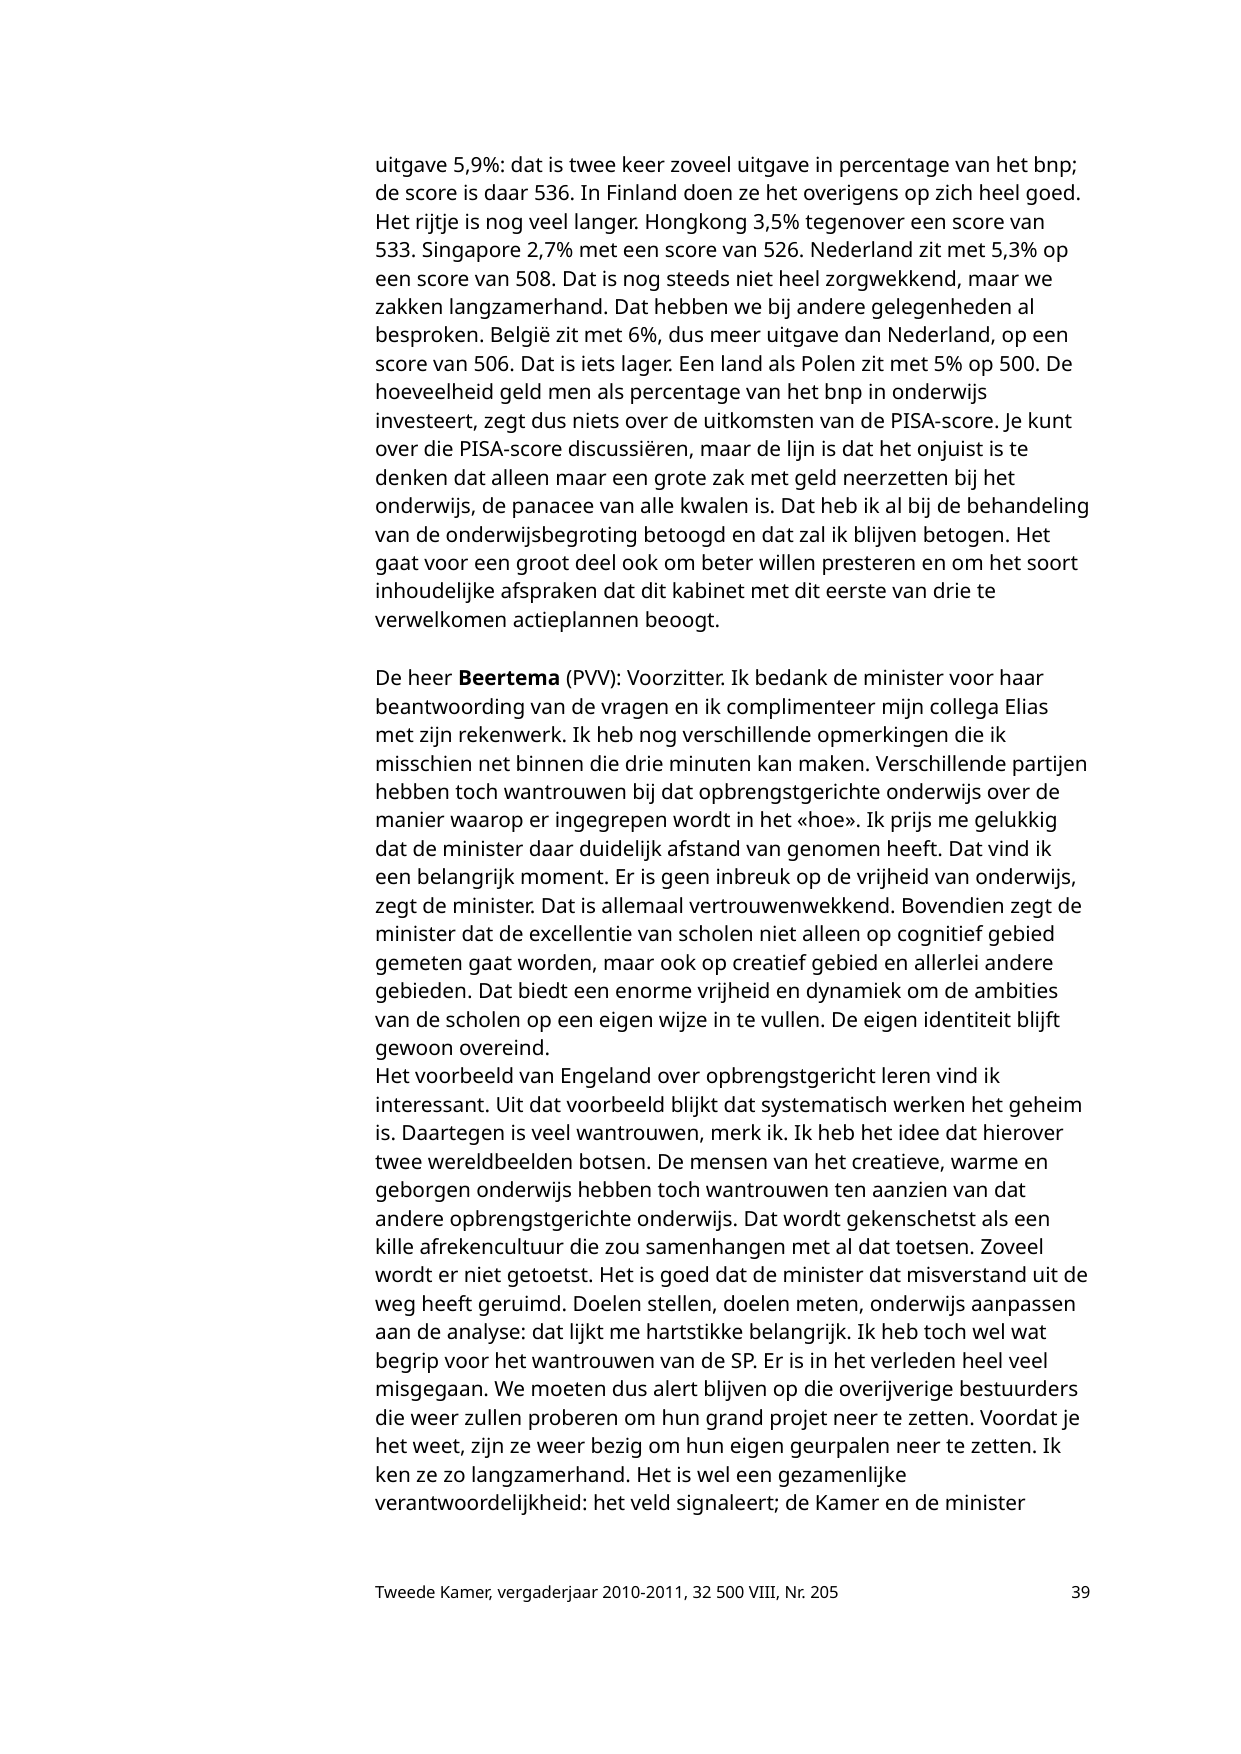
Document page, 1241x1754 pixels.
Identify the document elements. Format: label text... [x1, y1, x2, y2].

text De heer Beertema (PVV): Voorzitter. Ik bedank de minister voor haar beantwoording van de vragen en ik complimenteer mijn collega Elias met zijn rekenwerk. Ik heb nog verschillende opmerkingen die ik misschien net binnen die drie minuten kan maken. Verschillende partijen hebben toch wantrouwen bij dat opbrengstgerichte onderwijs over de manier waarop er ingegrepen wordt in het «hoe». Ik prijs me gelukkig dat de minister daar duidelijk afstand van genomen heeft. Dat vind ik een belangrijk moment. Er is geen inbreuk op de vrijheid van onderwijs, zegt de minister. Dat is allemaal vertrouwenwekkend. Bovendien zegt de minister dat de excellentie van scholen niet alleen op cognitief gebied gemeten gaat worden, maar ook op creatief gebied en allerlei andere gebieden. Dat biedt een enorme vrijheid en dynamiek om de ambities van de scholen op een eigen wijze in te vullen. De eigen identiteit blijft gewoon overeind. [375, 663, 1090, 1062]
text uitgave 5,9%: dat is twee keer zoveel uitgave in percentage van het bnp; de score is daar 536. In Finland doen ze het overigens op zich heel goed. Het rijtje is nog veel langer. Hongkong 3,5% tegenover een score van 533. Singapore 2,7% met een score van 526. Nederland zit met 5,3% op een score van 508. Dat is nog steeds niet heel zorgwekkend, maar we zakken langzamerhand. Dat hebben we bij andere gelegenheden al besproken. België zit met 6%, dus meer uitgave dan Nederland, op een score van 506. Dat is iets lager. Een land als Polen zit met 5% op 500. De hoeveelheid geld men als percentage van het bnp in onderwijs investeert, zegt dus niets over de uitkomsten van de PISA-score. Je kunt over die PISA-score discussiëren, maar de lijn is dat het onjuist is te denken dat alleen maar een grote zak met geld neerzetten bij het onderwijs, de panacee van alle kwalen is. Dat heb ik al bij de behandeling van de onderwijsbegroting betoogd en dat zal ik blijven betogen. Het gaat voor een groot deel ook om beter willen presteren en om het soort inhoudelijke afspraken dat dit kabinet met dit eerste van drie te verwelkomen actieplannen beoogt. [375, 150, 1090, 633]
text Het voorbeeld van Engeland over opbrengstgericht leren vind ik interessant. Uit dat voorbeeld blijkt dat systematisch werken het geheim is. Daartegen is veel wantrouwen, merk ik. Ik heb het idee dat hierover twee wereldbeelden botsen. De mensen van het creatieve, warme en geborgen onderwijs hebben toch wantrouwen ten aanzien van dat andere opbrengstgerichte onderwijs. Dat wordt gekenschetst als een kille afrekencultuur die zou samenhangen met al dat toetsen. Zoveel wordt er niet getoetst. Het is goed dat de minister dat misverstand uit de weg heeft geruimd. Doelen stellen, doelen meten, onderwijs aanpassen aan de analyse: dat lijkt me hartstikke belangrijk. Ik heb toch wel wat begrip voor het wantrouwen van de SP. Er is in het verleden heel veel misgegaan. We moeten dus alert blijven op die overijverige bestuurders die weer zullen proberen om hun grand projet neer te zetten. Voordat je het weet, zijn ze weer bezig om hun eigen geurpalen neer te zetten. Ik ken ze zo langzamerhand. Het is wel een gezamenlijke verantwoordelijkheid: het veld signaleert; de Kamer en de minister [375, 1062, 1090, 1517]
